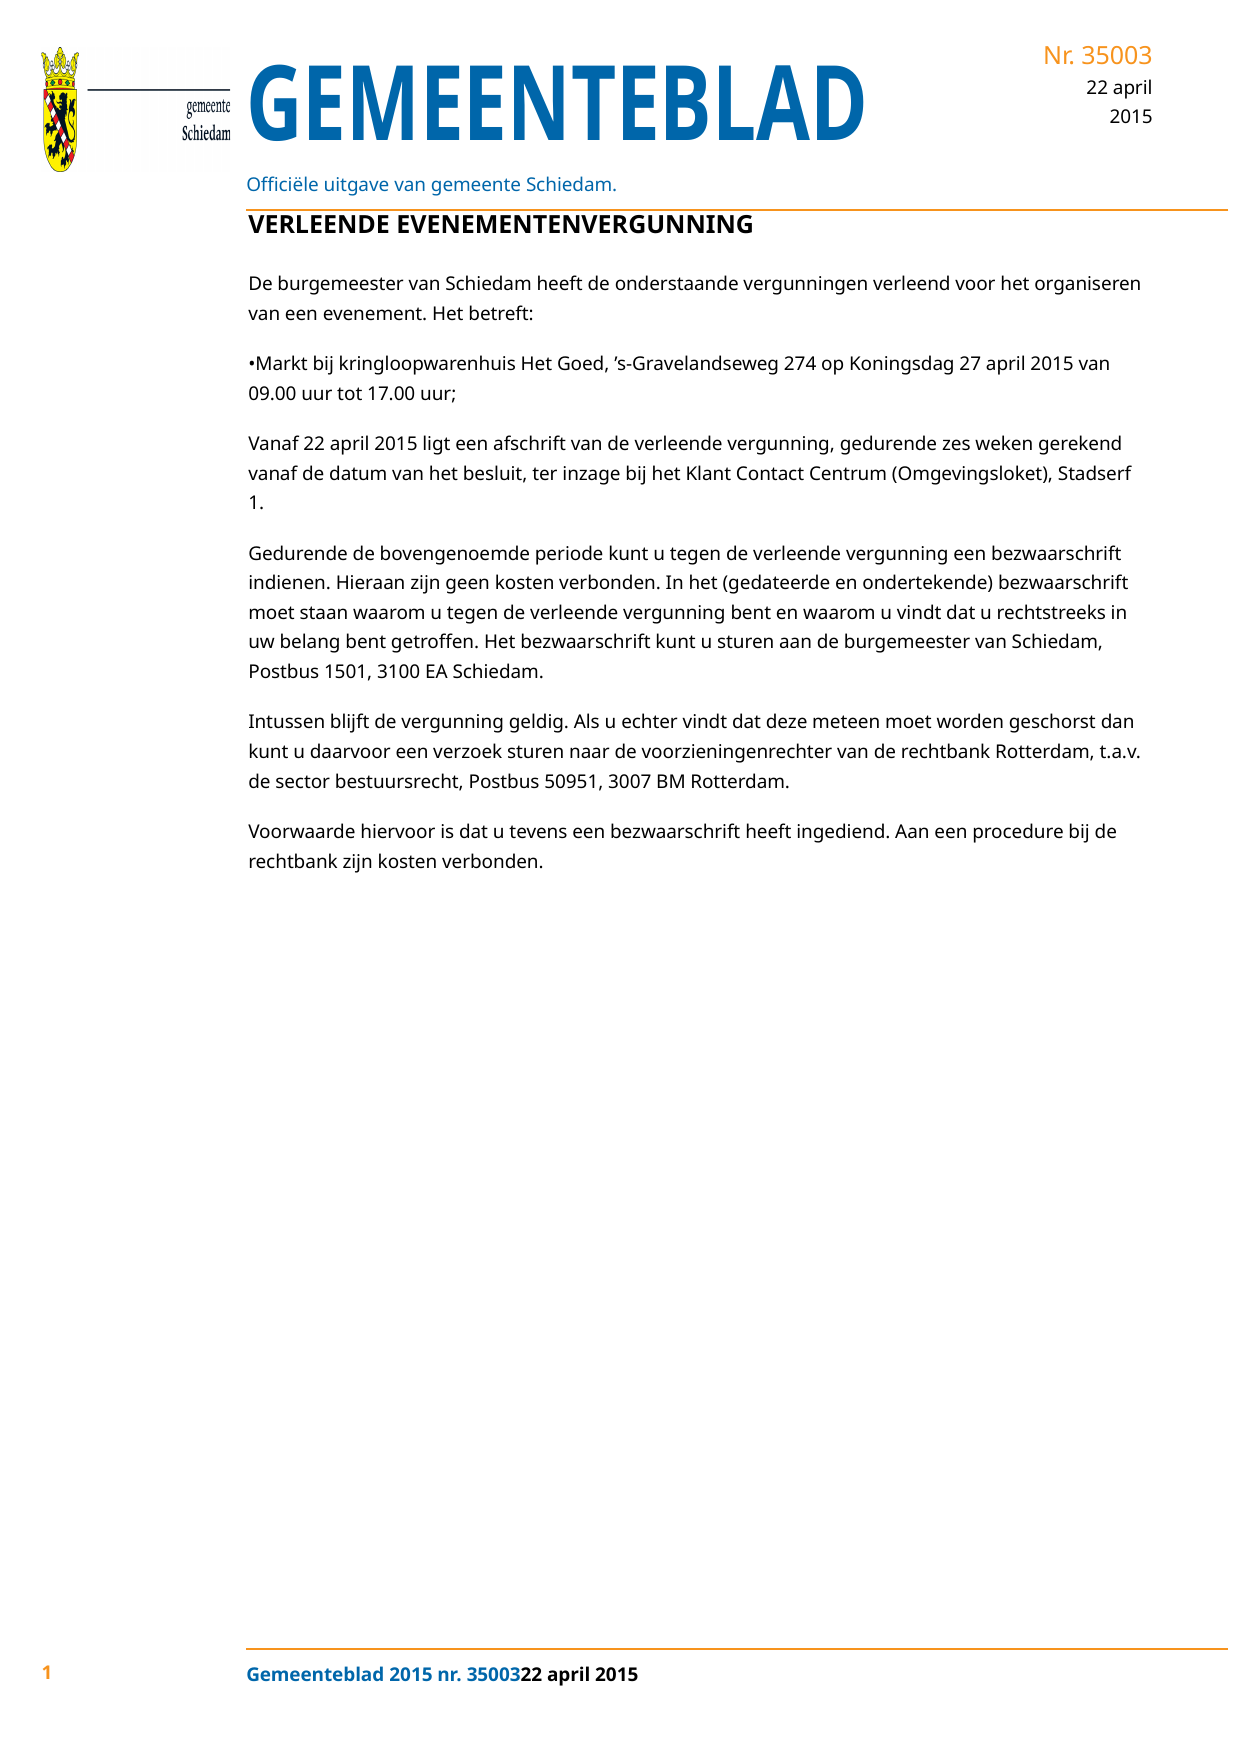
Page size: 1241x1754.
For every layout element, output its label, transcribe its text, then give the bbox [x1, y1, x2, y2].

text •Markt bij kringloopwarenhuis Het Goed, ’s-Gravelandseweg 274 op Koningsdag 27 april 2015 van 09.00 uur tot 17.00 uur; [248, 350, 1152, 406]
text De burgemeester van Schiedam heeft de onderstaande vergunningen verleend voor het organiseren van een evenement. Het betreft: [248, 270, 1152, 326]
text Gedurende de bovengenoemde periode kunt u tegen de verleende vergunning een bezwaarschrift indienen. Hieraan zijn geen kosten verbonden. In het (gedateerde en ondertekende) bezwaarschrift moet staan waarom u tegen de verleende vergunning bent en waarom u vindt dat u rechtstreeks in uw belang bent getroffen. Het bezwaarschrift kunt u sturen aan de burgemeester van Schiedam, Postbus 1501, 3100 EA Schiedam. [248, 540, 1152, 684]
picture [41, 47, 231, 172]
text Vanaf 22 april 2015 ligt een afschrift van de verleende vergunning, gedurende zes weken gerekend vanaf de datum van het besluit, ter inzage bij het Klant Contact Centrum (Omgevingsloket), Stadserf 1. [248, 430, 1152, 515]
text VERLEENDE EVENEMENTENVERGUNNING [248, 211, 1152, 241]
text Voorwaarde hiervoor is dat u tevens een bezwaarschrift heeft ingediend. Aan een procedure bij de rechtbank zijn kosten verbonden. [248, 818, 1152, 873]
text Intussen blijft de vergunning geldig. Als u echter vindt dat deze meteen moet worden geschorst dan kunt u daarvoor een verzoek sturen naar de voorzieningenrechter van de rechtbank Rotterdam, t.a.v. de sector bestuursrecht, Postbus 50951, 3007 BM Rotterdam. [248, 709, 1152, 793]
